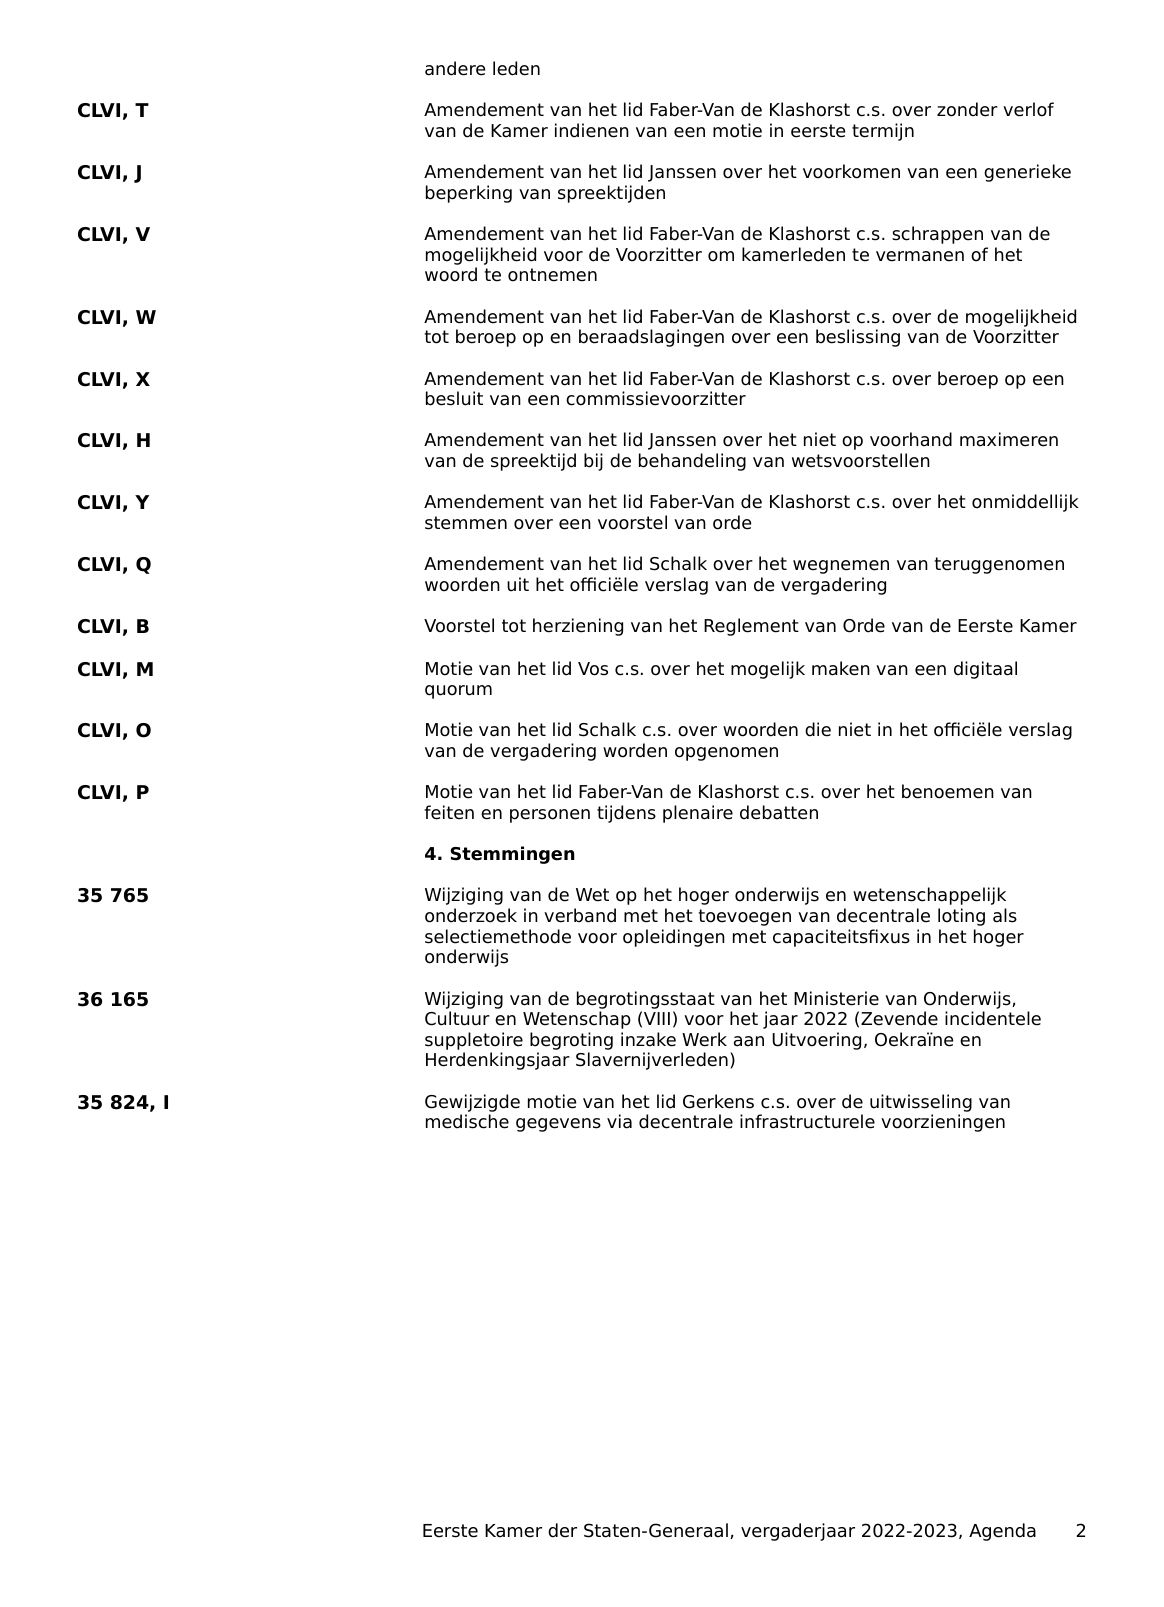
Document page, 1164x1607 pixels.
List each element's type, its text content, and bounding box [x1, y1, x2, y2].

table_cell [401, 100, 418, 142]
table_cell [401, 492, 418, 533]
table_cell [77, 700, 401, 720]
table_cell [418, 410, 1087, 430]
table_cell [77, 844, 401, 865]
table_cell Motie van het lid Faber-Van de Klashorst c.s. over het benoemen van feiten en personen tijdens plenaire debatten [418, 782, 1087, 823]
table_cell Amendement van het lid Janssen over het niet op voorhand maximeren van de spreektijd bij de behandeling van wetsvoorstellen [418, 430, 1087, 472]
table_cell Gewijzigde motie van het lid Gerkens c.s. over de uitwisseling van medische gegevens via decentrale infrastructurele voorzieningen [418, 1092, 1087, 1133]
table_cell [77, 968, 401, 988]
table_cell [401, 80, 418, 100]
table_cell [77, 1071, 401, 1092]
table_cell [401, 224, 418, 286]
table_cell [418, 204, 1087, 224]
table_cell [418, 348, 1087, 368]
table_cell CLVI, B [77, 616, 401, 638]
table_cell [77, 595, 401, 616]
table_cell [418, 595, 1087, 616]
table_cell [401, 348, 418, 368]
table_cell [418, 638, 1087, 658]
table_cell [401, 286, 418, 307]
table_cell Amendement van het lid Janssen over het voorkomen van een generieke beperking van spreektijden [418, 162, 1087, 203]
table_cell [401, 824, 418, 844]
table_cell Amendement van het lid Faber-Van de Klashorst c.s. over de mogelijkheid tot beroep op en beraadslagingen over een beslissing van de Voorzitter [418, 307, 1087, 348]
table_cell CLVI, M [77, 659, 401, 700]
table_cell Voorstel tot herziening van het Reglement van Orde van de Eerste Kamer [418, 616, 1087, 638]
table_cell CLVI, P [77, 782, 401, 823]
table_cell Wijziging van de Wet op het hoger onderwijs en wetenschappelijk onderzoek in verband met het toevoegen van decentrale loting als selectiemethode voor opleidingen met capaciteitsfixus in het hoger onderwijs [418, 885, 1087, 968]
table_cell [418, 80, 1087, 100]
table_cell [401, 142, 418, 162]
table_cell [401, 307, 418, 348]
table_cell [401, 720, 418, 762]
table_cell [418, 142, 1087, 162]
table_cell [401, 638, 418, 658]
table_cell Amendement van het lid Schalk over het wegnemen van teruggenomen woorden uit het officiële verslag van de vergadering [418, 554, 1087, 595]
table_cell [401, 1092, 418, 1133]
table_cell Amendement van het lid Faber-Van de Klashorst c.s. schrappen van de mogelijkheid voor de Voorzitter om kamerleden te vermanen of het woord te ontnemen [418, 224, 1087, 286]
table_cell [418, 700, 1087, 720]
table_cell 35 765 [77, 885, 401, 968]
table_cell Motie van het lid Vos c.s. over het mogelijk maken van een digitaal quorum [418, 659, 1087, 700]
table_cell [401, 865, 418, 885]
table_cell [77, 348, 401, 368]
table_cell CLVI, W [77, 307, 401, 348]
table_cell 35 824, I [77, 1092, 401, 1133]
table_cell [401, 554, 418, 595]
table_cell [401, 59, 418, 80]
table_cell [77, 142, 401, 162]
table_cell [418, 824, 1087, 844]
table_cell CLVI, Q [77, 554, 401, 595]
table_cell [77, 59, 401, 80]
table_cell [77, 638, 401, 658]
table_cell [401, 204, 418, 224]
table_cell [401, 595, 418, 616]
table_cell [418, 968, 1087, 988]
table_cell [401, 162, 418, 203]
table_cell [418, 472, 1087, 492]
table_cell [401, 534, 418, 554]
table_cell [401, 885, 418, 968]
table_cell [401, 616, 418, 638]
table_cell 4. Stemmingen [418, 844, 1087, 865]
table_cell Amendement van het lid Faber-Van de Klashorst c.s. over beroep op een besluit van een commissievoorzitter [418, 369, 1087, 410]
table_cell [77, 286, 401, 307]
table_cell [77, 824, 401, 844]
table_cell CLVI, J [77, 162, 401, 203]
table_cell [77, 472, 401, 492]
table_cell [401, 410, 418, 430]
table_cell CLVI, H [77, 430, 401, 472]
table_cell andere leden [418, 59, 1087, 80]
table_cell CLVI, X [77, 369, 401, 410]
table_cell [77, 865, 401, 885]
table_cell [401, 844, 418, 865]
table_cell Motie van het lid Schalk c.s. over woorden die niet in het officiële verslag van de vergadering worden opgenomen [418, 720, 1087, 762]
table_cell [418, 286, 1087, 307]
table_cell Amendement van het lid Faber-Van de Klashorst c.s. over zonder verlof van de Kamer indienen van een motie in eerste termijn [418, 100, 1087, 142]
table_cell [401, 700, 418, 720]
table_cell [401, 1071, 418, 1092]
table_cell [401, 430, 418, 472]
table_cell [77, 80, 401, 100]
table_cell [418, 865, 1087, 885]
table_cell [401, 762, 418, 782]
table_cell [77, 204, 401, 224]
table_cell CLVI, V [77, 224, 401, 286]
table_cell [401, 659, 418, 700]
table_cell Amendement van het lid Faber-Van de Klashorst c.s. over het onmiddellijk stemmen over een voorstel van orde [418, 492, 1087, 533]
table_cell CLVI, Y [77, 492, 401, 533]
table_cell [418, 1071, 1087, 1092]
table_cell [401, 968, 418, 988]
table_cell [401, 782, 418, 823]
table_cell [418, 534, 1087, 554]
table_cell [77, 534, 401, 554]
table_cell [401, 989, 418, 1071]
table_cell [401, 369, 418, 410]
table_cell 36 165 [77, 989, 401, 1071]
table_cell [77, 410, 401, 430]
table_cell [77, 762, 401, 782]
table_cell CLVI, T [77, 100, 401, 142]
table_cell [418, 762, 1087, 782]
table_cell CLVI, O [77, 720, 401, 762]
table_cell [401, 472, 418, 492]
table_cell Wijziging van de begrotingsstaat van het Ministerie van Onderwijs, Cultuur en Wetenschap (VIII) voor het jaar 2022 (Zevende incidentele suppletoire begroting inzake Werk aan Uitvoering, Oekraïne en Herdenkingsjaar Slavernijverleden) [418, 989, 1087, 1071]
